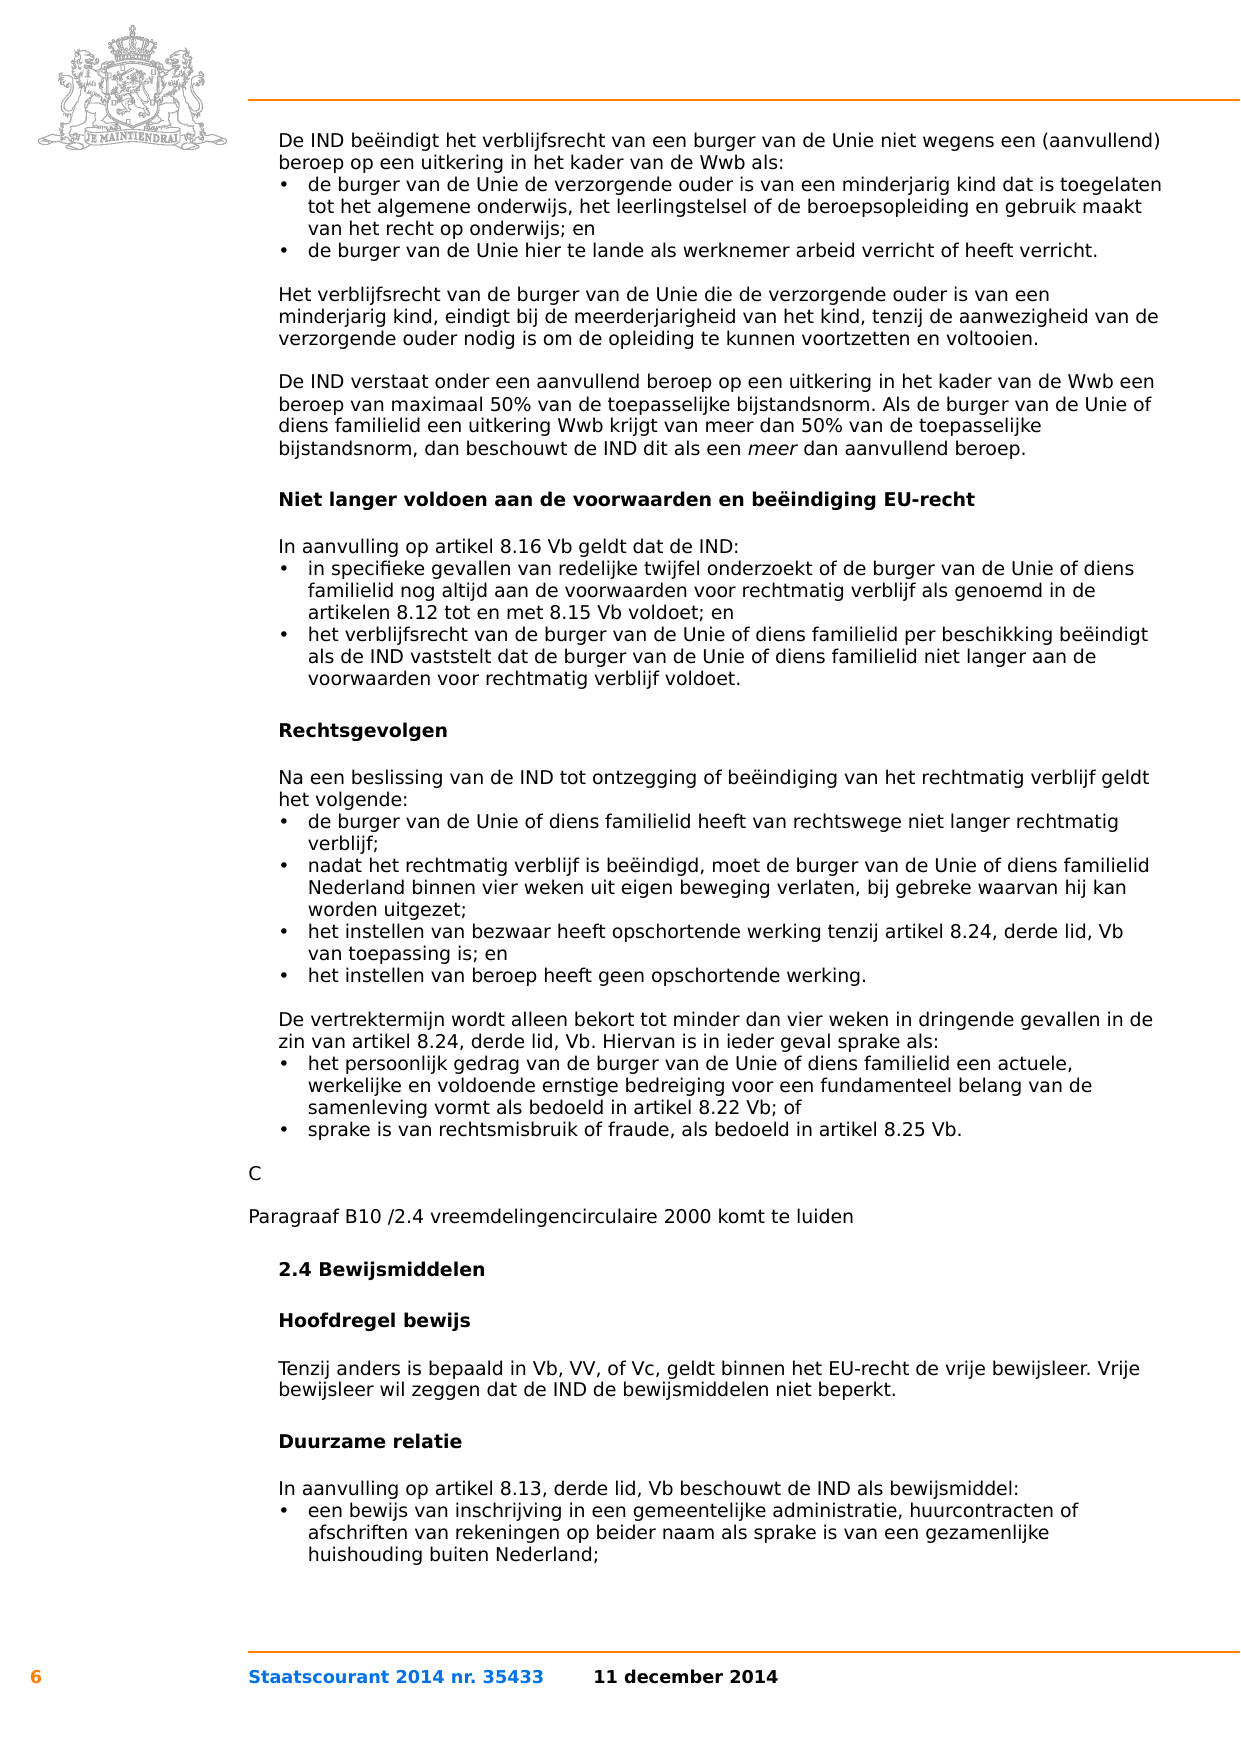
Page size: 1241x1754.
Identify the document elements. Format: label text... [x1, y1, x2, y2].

text • het verblijfsrecht van de burger van de Unie of diens familielid per beschikking beëindigt als de IND vaststelt dat de burger van de Unie of diens familielid niet langer aan de voorwaarden voor rechtmatig verblijf voldoet. [278, 624, 1163, 690]
text • in specifieke gevallen van redelijke twijfel onderzoekt of de burger van de Unie of diens familielid nog altijd aan de voorwaarden voor rechtmatig verblijf als genoemd in de artikelen 8.12 tot en met 8.15 Vb voldoet; en [278, 558, 1163, 624]
text • de burger van de Unie hier te lande als werknemer arbeid verricht of heeft verricht. [278, 240, 1163, 262]
text • de burger van de Unie of diens familielid heeft van rechtswege niet langer rechtmatig verblijf; [278, 811, 1163, 855]
text Na een beslissing van de IND tot ontzegging of beëindiging van het rechtmatig verblijf geldt het volgende: [278, 767, 1163, 811]
text In aanvulling op artikel 8.16 Vb geldt dat de IND: [278, 536, 1163, 558]
subtitle Duurzame relatie [278, 1431, 1163, 1453]
picture [38, 25, 227, 150]
text • sprake is van rechtsmisbruik of fraude, als bedoeld in artikel 8.25 Vb. [278, 1119, 1163, 1141]
text • het persoonlijk gedrag van de burger van de Unie of diens familielid een actuele, werkelijke en voldoende ernstige bedreiging voor een fundamenteel belang van de samenleving vormt als bedoeld in artikel 8.22 Vb; of [278, 1053, 1163, 1119]
subtitle Niet langer voldoen aan de voorwaarden en beëindiging EU-recht [278, 489, 1163, 511]
subtitle Hoofdregel bewijs [278, 1310, 1163, 1332]
text • het instellen van bezwaar heeft opschortende werking tenzij artikel 8.24, derde lid, Vb van toepassing is; en [278, 921, 1163, 965]
text • een bewijs van inschrijving in een gemeentelijke administratie, huurcontracten of afschriften van rekeningen op beider naam als sprake is van een gezamenlijke huishouding buiten Nederland; [278, 1500, 1163, 1566]
text Tenzij anders is bepaald in Vb, VV, of Vc, geldt binnen het EU-recht de vrije bewijsleer. Vrije bewijsleer wil zeggen dat de IND de bewijsmiddelen niet beperkt. [278, 1357, 1163, 1401]
text De IND verstaat onder een aanvullend beroep op een uitkering in het kader van de Wwb een beroep van maximaal 50% van de toepasselijke bijstandsnorm. Als de burger van de Unie of diens familielid een uitkering Wwb krijgt van meer dan 50% van de toepasselijke bijstandsnorm, dan beschouwt de IND dit als een meer dan aanvullend beroep. [278, 371, 1163, 459]
text • nadat het rechtmatig verblijf is beëindigd, moet de burger van de Unie of diens familielid Nederland binnen vier weken uit eigen beweging verlaten, bij gebreke waarvan hij kan worden uitgezet; [278, 855, 1163, 921]
text De IND beëindigt het verblijfsrecht van een burger van de Unie niet wegens een (aanvullend) beroep op een uitkering in het kader van de Wwb als: [278, 130, 1163, 174]
text Paragraaf B10 /2.4 vreemdelingencirculaire 2000 komt te luiden [248, 1206, 1163, 1228]
text In aanvulling op artikel 8.13, derde lid, Vb beschouwt de IND als bewijsmiddel: [278, 1478, 1163, 1500]
subtitle 2.4 Bewijsmiddelen [278, 1258, 1163, 1280]
text C [248, 1163, 1163, 1184]
text • het instellen van beroep heeft geen opschortende werking. [278, 965, 1163, 987]
text Het verblijfsrecht van de burger van de Unie die de verzorgende ouder is van een minderjarig kind, eindigt bij de meerderjarigheid van het kind, tenzij de aanwezigheid van de verzorgende ouder nodig is om de opleiding te kunnen voortzetten en voltooien. [278, 284, 1163, 349]
text • de burger van de Unie de verzorgende ouder is van een minderjarig kind dat is toegelaten tot het algemene onderwijs, het leerlingstelsel of de beroepsopleiding en gebruik maakt van het recht op onderwijs; en [278, 174, 1163, 240]
text De vertrektermijn wordt alleen bekort tot minder dan vier weken in dringende gevallen in de zin van artikel 8.24, derde lid, Vb. Hiervan is in ieder geval sprake als: [278, 1009, 1163, 1053]
subtitle Rechtsgevolgen [278, 720, 1163, 742]
